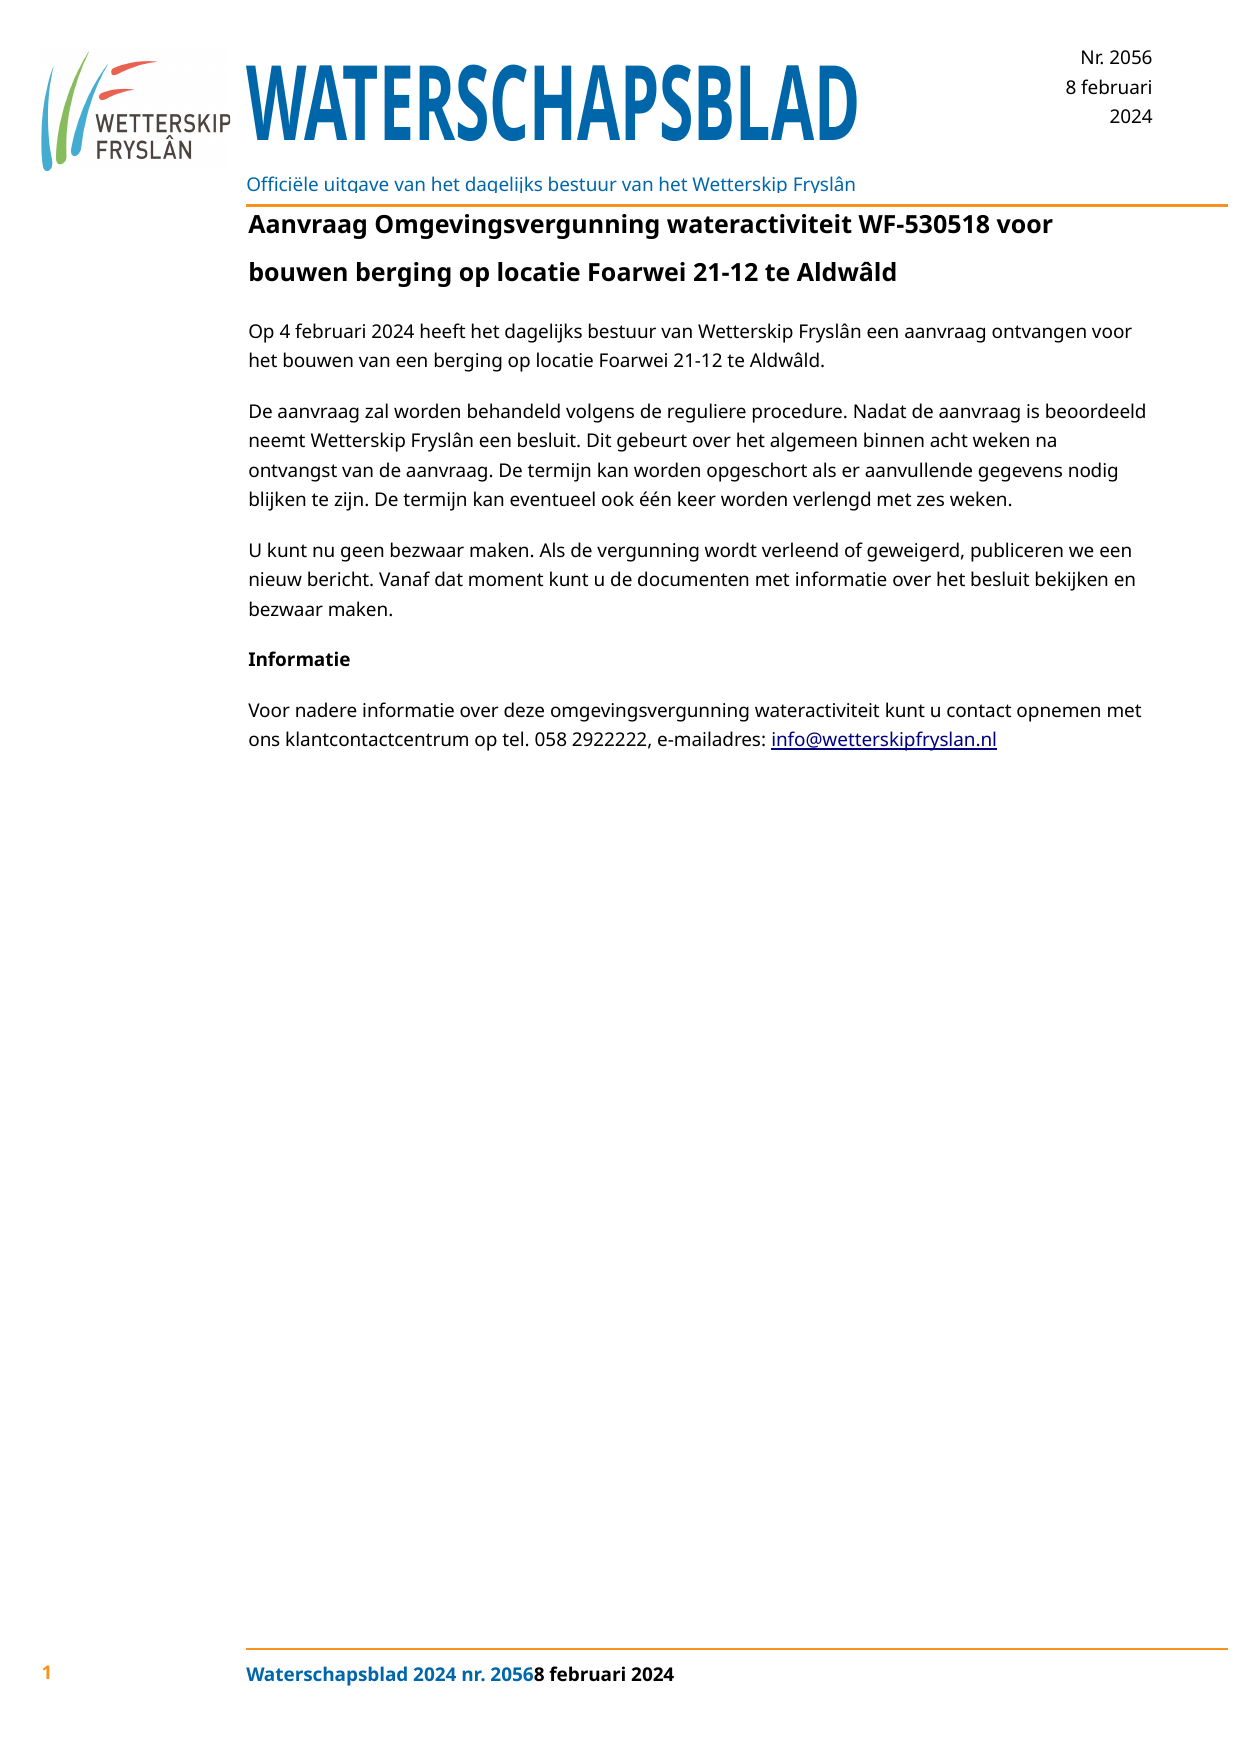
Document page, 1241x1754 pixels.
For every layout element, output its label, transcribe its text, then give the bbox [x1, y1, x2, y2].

text Voor nadere informatie over deze omgevingsvergunning wateractiviteit kunt u contact opnemen met ons klantcontactcentrum op tel. 058 2922222, e-mailadres: info@wetterskipfryslan.nl [248, 697, 1152, 752]
text Aanvraag Omgevingsvergunning wateractiviteit WF-530518 voor bouwen berging op locatie Foarwei 21-12 te Aldwâld [248, 207, 1152, 288]
text U kunt nu geen bezwaar maken. Als de vergunning wordt verleend of geweigerd, publiceren we een nieuw bericht. Vanaf dat moment kunt u de documenten met informatie over het besluit bekijken en bezwaar maken. [248, 537, 1152, 622]
text De aanvraag zal worden behandeld volgens de reguliere procedure. Nadat de aanvraag is beoordeeld neemt Wetterskip Fryslân een besluit. Dit gebeurt over het algemeen binnen acht weken na ontvangst van de aanvraag. De termijn kan worden opgeschort als er aanvullende gegevens nodig blijken te zijn. De termijn kan eventueel ook één keer worden verlengd met zes weken. [248, 398, 1152, 512]
text Informatie [248, 647, 1152, 672]
picture [41, 47, 231, 172]
text Op 4 februari 2024 heeft het dagelijks bestuur van Wetterskip Fryslân een aanvraag ontvangen voor het bouwen van een berging op locatie Foarwei 21-12 te Aldwâld. [248, 318, 1152, 373]
